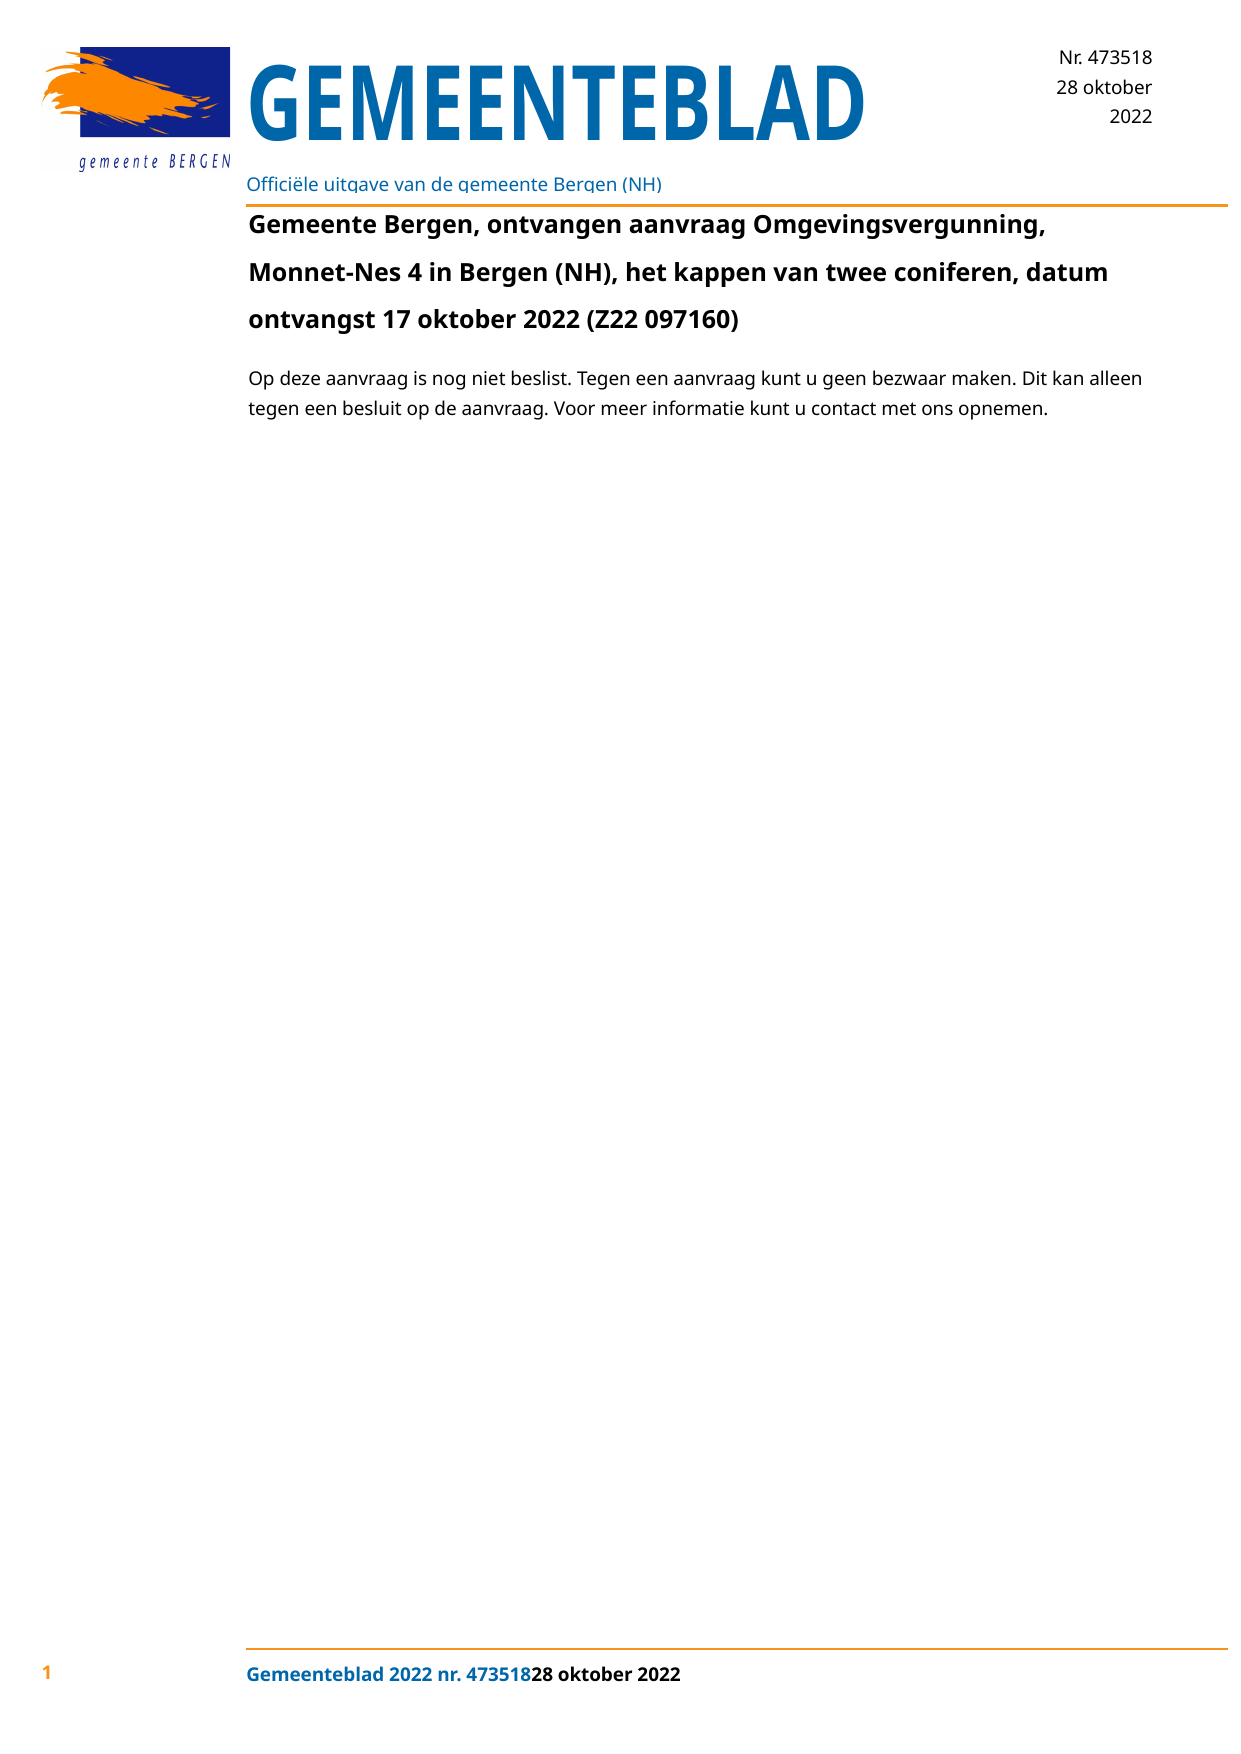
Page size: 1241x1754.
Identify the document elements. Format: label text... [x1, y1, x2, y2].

text Gemeente Bergen, ontvangen aanvraag Omgevingsvergunning, Monnet-Nes 4 in Bergen (NH), het kappen van twee coniferen, datum ontvangst 17 oktober 2022 (Z22 097160) [248, 207, 1152, 336]
text Op deze aanvraag is nog niet beslist. Tegen een aanvraag kunt u geen bezwaar maken. Dit kan alleen tegen een besluit op de aanvraag. Voor meer informatie kunt u contact met ons opnemen. [248, 366, 1152, 421]
picture [41, 47, 231, 172]
